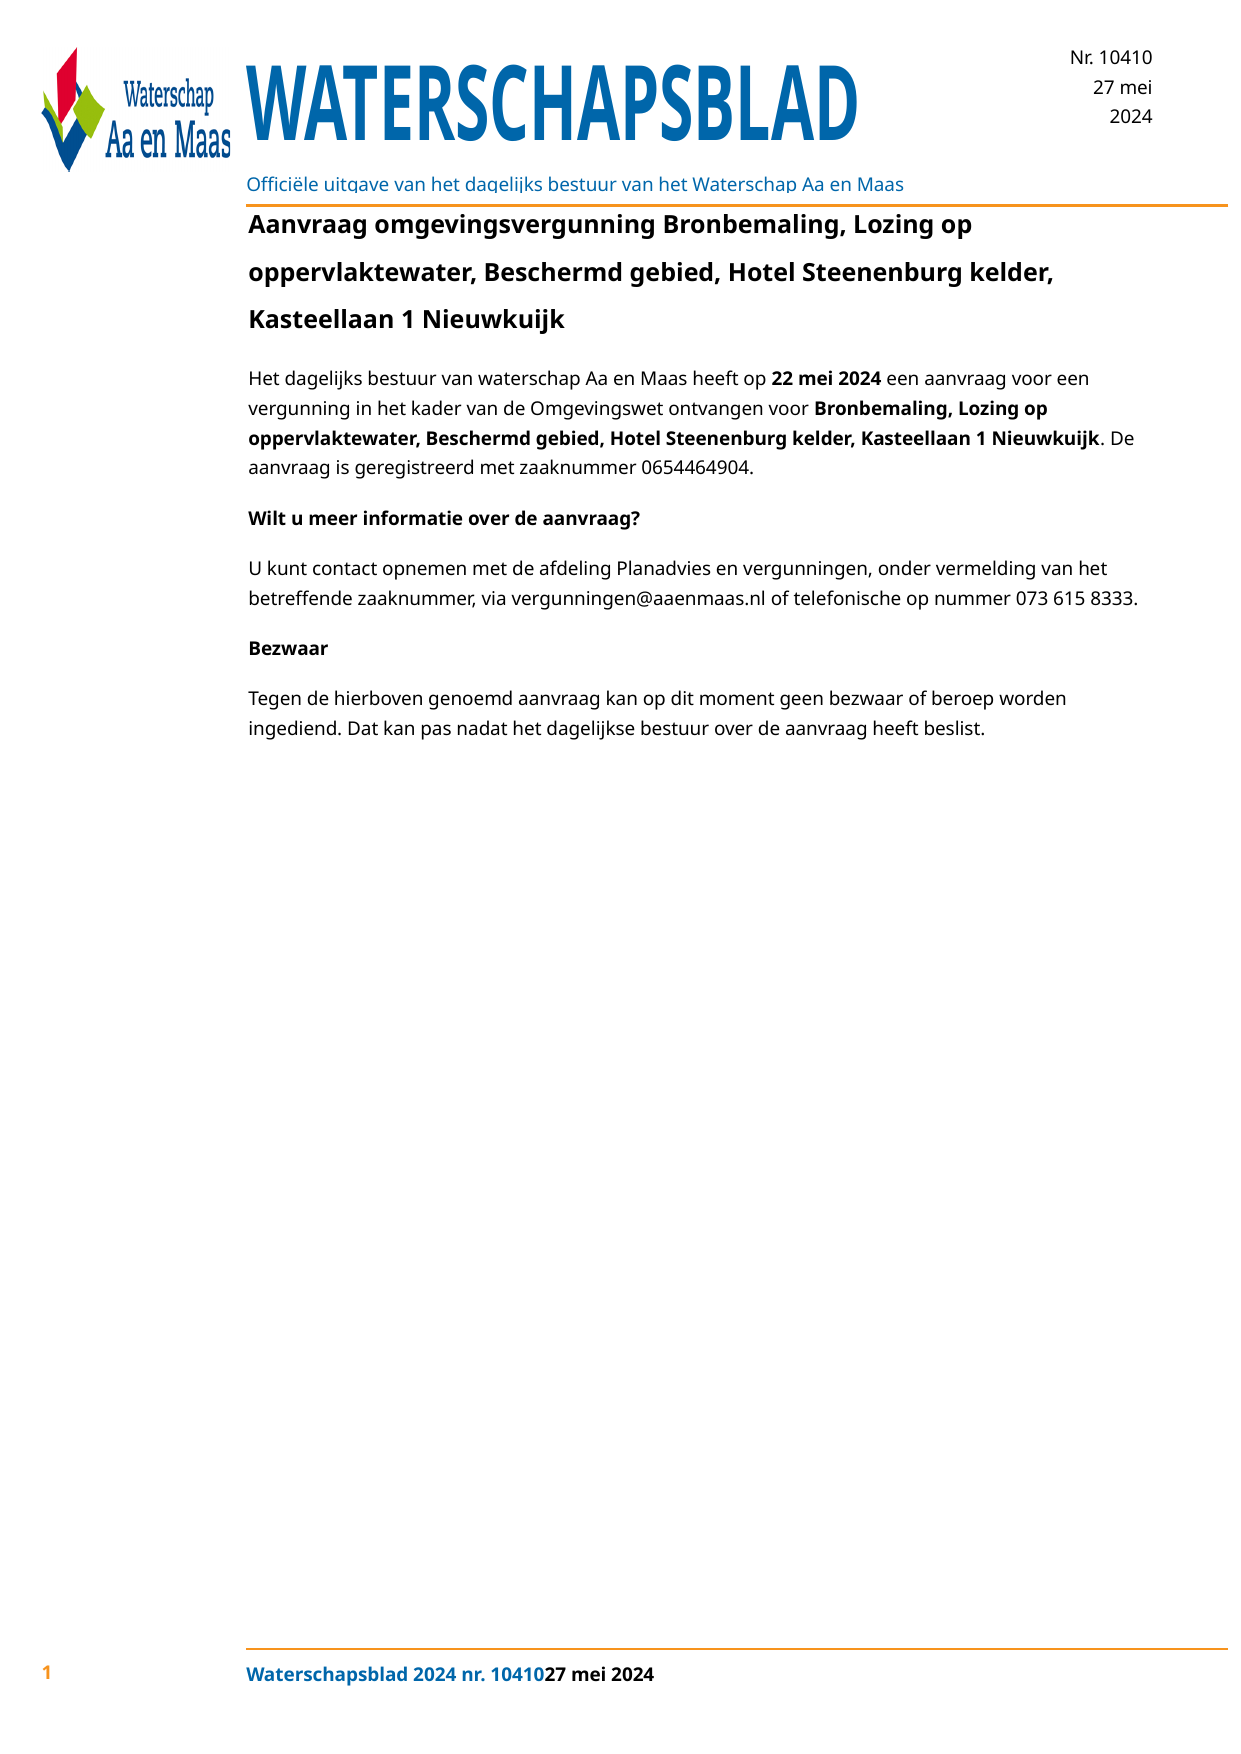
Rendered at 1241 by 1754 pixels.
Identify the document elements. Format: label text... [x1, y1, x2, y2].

text Bezwaar [248, 635, 1152, 661]
text Aanvraag omgevingsvergunning Bronbemaling, Lozing op oppervlaktewater, Beschermd gebied, Hotel Steenenburg kelder, Kasteellaan 1 Nieuwkuijk [248, 207, 1152, 336]
text Tegen de hierboven genoemd aanvraag kan op dit moment geen bezwaar of beroep worden ingediend. Dat kan pas nadat het dagelijkse bestuur over de aanvraag heeft beslist. [248, 686, 1152, 741]
text Het dagelijks bestuur van waterschap Aa en Maas heeft op 22 mei 2024 een aanvraag voor een vergunning in het kader van de Omgevingswet ontvangen voor Bronbemaling, Lozing op oppervlaktewater, Beschermd gebied, Hotel Steenenburg kelder, Kasteellaan 1 Nieuwkuijk. De aanvraag is geregistreerd met zaaknummer 0654464904. [248, 366, 1152, 480]
text Wilt u meer informatie over de aanvraag? [248, 505, 1152, 530]
picture [41, 47, 231, 172]
text U kunt contact opnemen met de afdeling Planadvies en vergunningen, onder vermelding van het betreffende zaaknummer, via vergunningen@aaenmaas.nl of telefonische op nummer 073 615 8333. [248, 555, 1152, 610]
